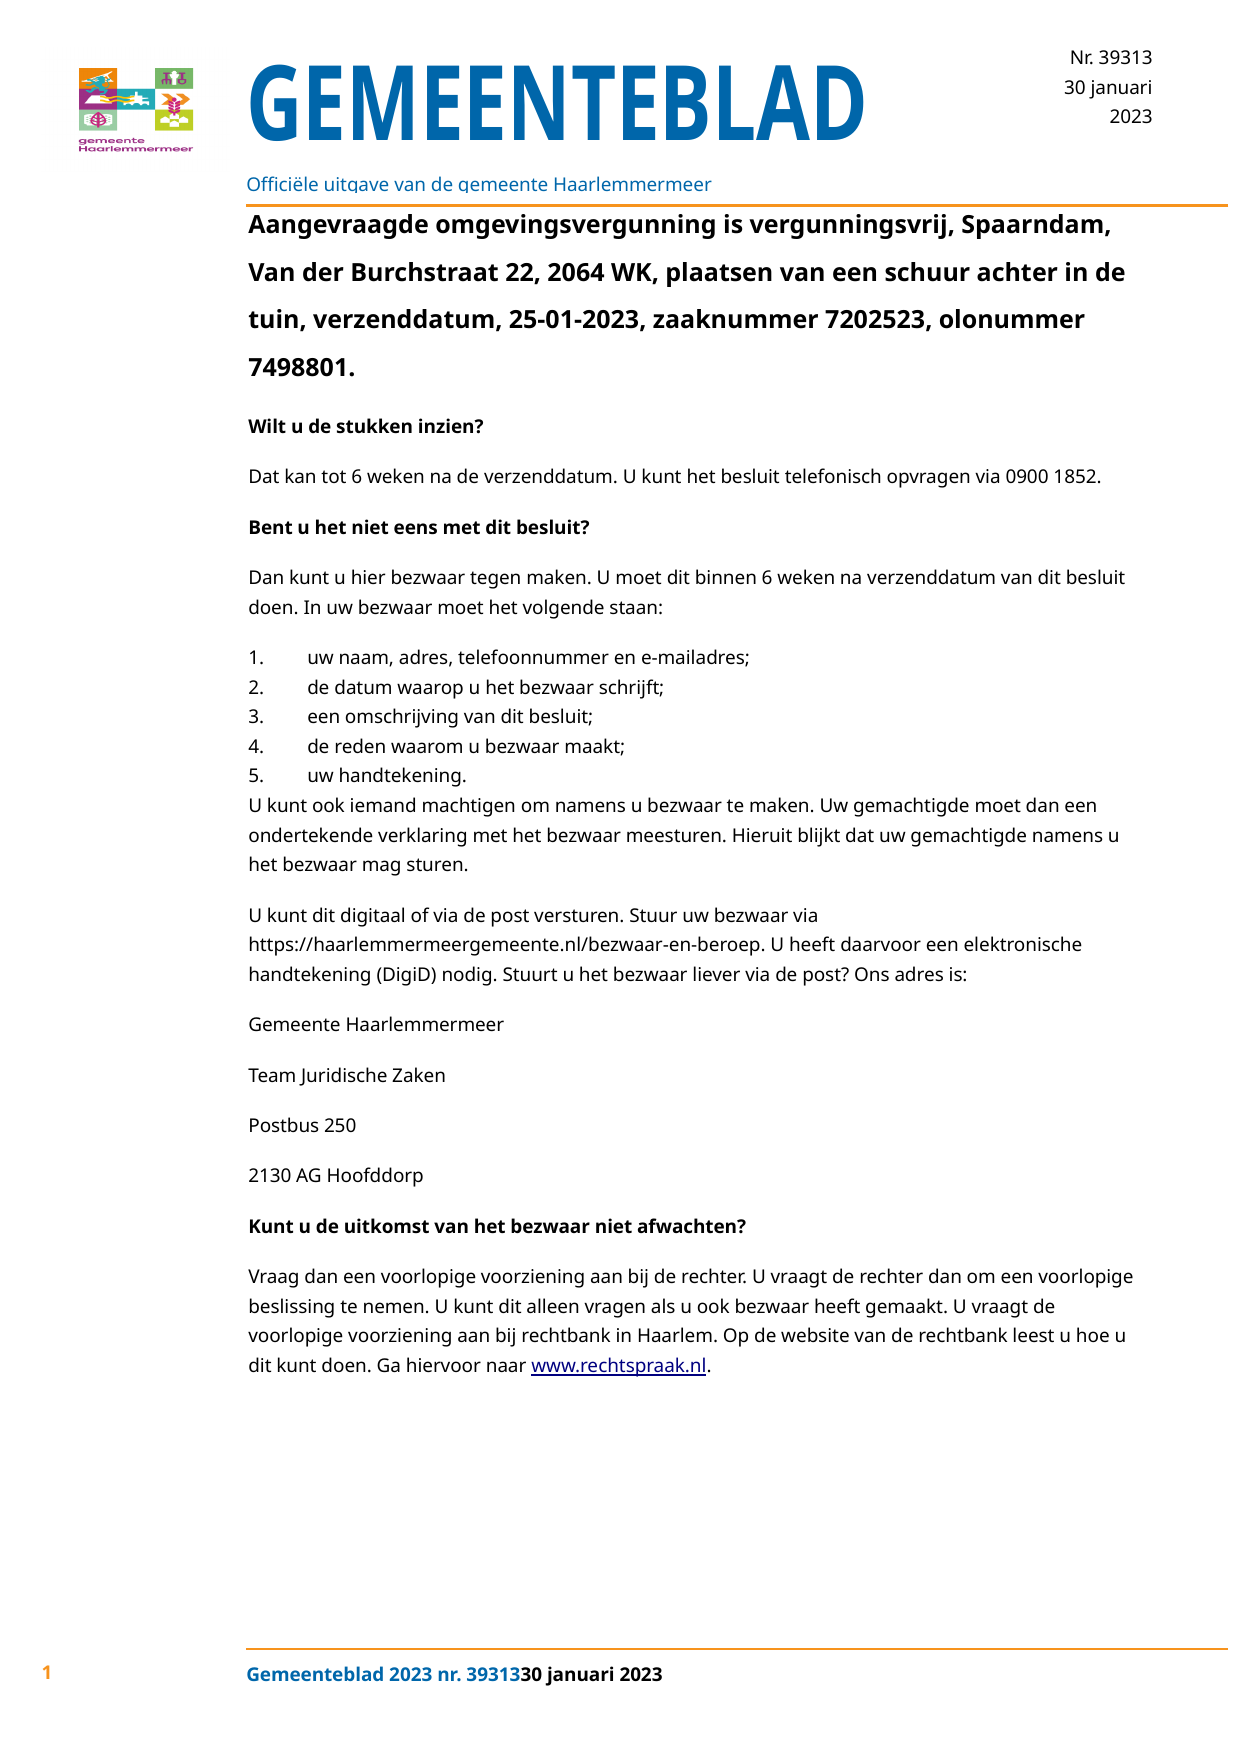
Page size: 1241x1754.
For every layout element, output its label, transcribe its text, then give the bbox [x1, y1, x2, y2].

list een omschrijving van dit besluit; [248, 703, 1152, 729]
text Dat kan tot 6 weken na de verzenddatum. U kunt het besluit telefonisch opvragen via 0900 1852. [248, 463, 1152, 489]
list uw handtekening. [248, 763, 1152, 788]
picture [41, 47, 231, 172]
text Kunt u de uitkomst van het bezwaar niet afwachten? [248, 1213, 1152, 1239]
text Gemeente Haarlemmermeer [248, 1011, 1152, 1037]
text U kunt dit digitaal of via de post versturen. Stuur uw bezwaar via https://haarlemmermeergemeente.nl/bezwaar-en-beroep. U heeft daarvoor een elektronische handtekening (DigiD) nodig. Stuurt u het bezwaar liever via de post? Ons adres is: [248, 902, 1152, 987]
text Aangevraagde omgevingsvergunning is vergunningsvrij, Spaarndam, Van der Burchstraat 22, 2064 WK, plaatsen van een schuur achter in de tuin, verzenddatum, 25-01-2023, zaaknummer 7202523, olonummer 7498801. [248, 207, 1152, 384]
text Dan kunt u hier bezwaar tegen maken. U moet dit binnen 6 weken na verzenddatum van dit besluit doen. In uw bezwaar moet het volgende staan: [248, 564, 1152, 620]
text U kunt ook iemand machtigen om namens u bezwaar te maken. Uw gemachtigde moet dan een ondertekende verklaring met het bezwaar meesturen. Hieruit blijkt dat uw gemachtigde namens u het bezwaar mag sturen. [248, 792, 1152, 877]
text Team Juridische Zaken [248, 1062, 1152, 1088]
text Postbus 250 [248, 1112, 1152, 1138]
text Wilt u de stukken inzien? [248, 413, 1152, 439]
text 2130 AG Hoofddorp [248, 1163, 1152, 1188]
list de datum waarop u het bezwaar schrijft; [248, 674, 1152, 700]
text Vraag dan een voorlopige voorziening aan bij de rechter. U vraagt de rechter dan om een voorlopige beslissing te nemen. U kunt dit alleen vragen als u ook bezwaar heeft gemaakt. U vraagt de voorlopige voorziening aan bij rechtbank in Haarlem. Op de website van de rechtbank leest u hoe u dit kunt doen. Ga hiervoor naar www.rechtspraak.nl. [248, 1263, 1152, 1378]
list de reden waarom u bezwaar maakt; [248, 733, 1152, 759]
text Bent u het niet eens met dit besluit? [248, 514, 1152, 540]
list uw naam, adres, telefoonnummer en e-mailadres; [248, 644, 1152, 670]
